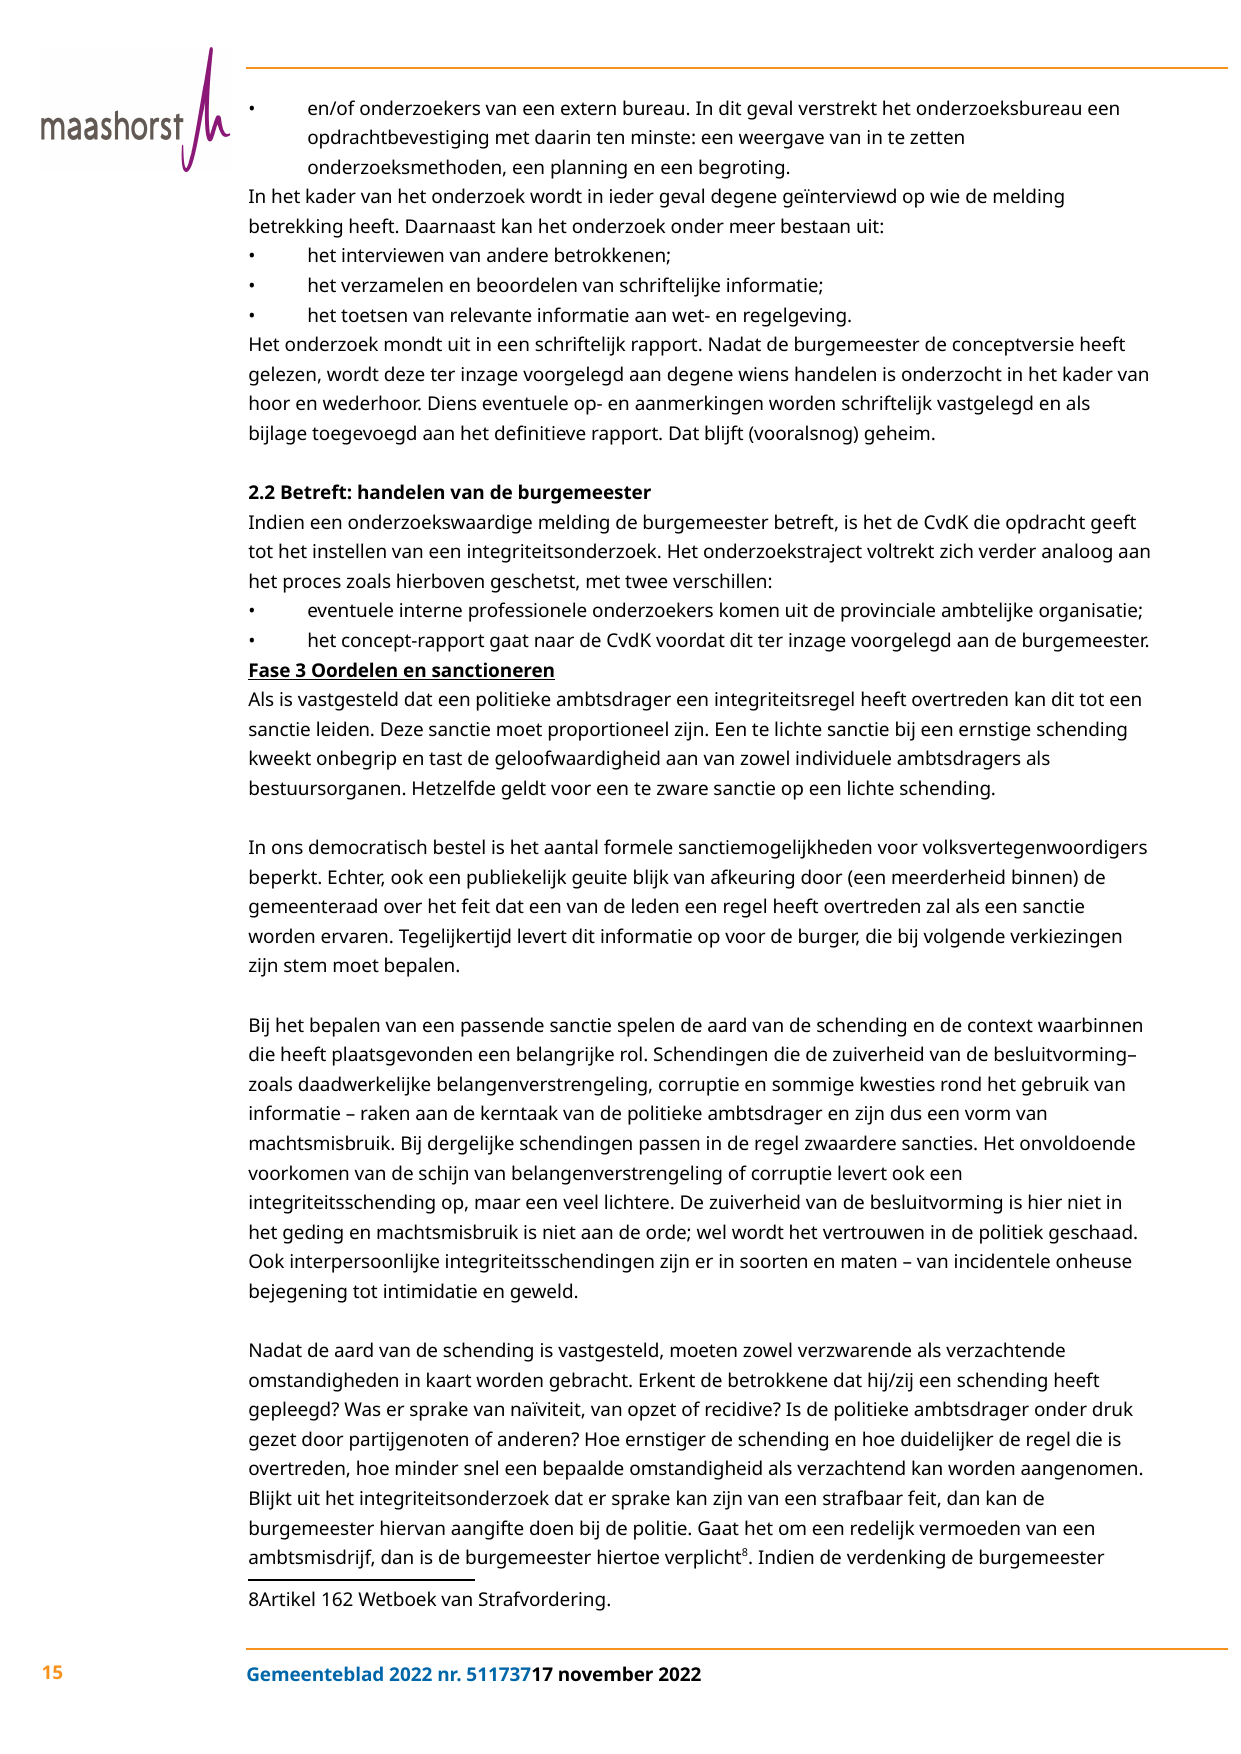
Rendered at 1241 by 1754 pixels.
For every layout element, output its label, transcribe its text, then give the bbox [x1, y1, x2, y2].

list eventuele interne professionele onderzoekers komen uit de provinciale ambtelijke organisatie; [248, 598, 1152, 623]
text 2.2 Betreft: handelen van de burgemeester [248, 479, 1152, 505]
text In het kader van het onderzoek wordt in ieder geval degene geïnterviewd op wie de melding betrekking heeft. Daarnaast kan het onderzoek onder meer bestaan uit: [248, 183, 1152, 239]
text Als is vastgesteld dat een politieke ambtsdrager een integriteitsregel heeft overtreden kan dit tot een sanctie leiden. Deze sanctie moet proportioneel zijn. Een te lichte sanctie bij een ernstige schending kweekt onbegrip en tast de geloofwaardigheid aan van zowel individuele ambtsdragers als bestuursorganen. Hetzelfde geldt voor een te zware sanctie op een lichte schending. [248, 686, 1152, 801]
text Nadat de aard van de schending is vastgesteld, moeten zowel verzwarende als verzachtende omstandigheden in kaart worden gebracht. Erkent de betrokkene dat hij/zij een schending heeft gepleegd? Was er sprake van naïviteit, van opzet of recidive? Is de politieke ambtsdrager onder druk gezet door partijgenoten of anderen? Hoe ernstiger de schending en hoe duidelijker de regel die is overtreden, hoe minder snel een bepaalde omstandigheid als verzachtend kan worden aangenomen. Blijkt uit het integriteitsonderzoek dat er sprake kan zijn van een strafbaar feit, dan kan de burgemeester hiervan aangifte doen bij de politie. Gaat het om een redelijk vermoeden van een ambtsmisdrijf, dan is de burgemeester hiertoe verplicht. Indien de verdenking de burgemeester [248, 1337, 1152, 1570]
text Artikel 162 Wetboek van Strafvordering. [248, 1586, 1152, 1612]
list het interviewen van andere betrokkenen; [248, 243, 1152, 268]
list het verzamelen en beoordelen van schriftelijke informatie; [248, 272, 1152, 298]
list en/of onderzoekers van een extern bureau. In dit geval verstrekt het onderzoeksbureau een opdrachtbevestiging met daarin ten minste: een weergave van in te zetten onderzoeksmethoden, een planning en een begroting. [248, 95, 1152, 180]
text Bij het bepalen van een passende sanctie spelen de aard van de schending en de context waarbinnen die heeft plaatsgevonden een belangrijke rol. Schendingen die de zuiverheid van de besluitvorming– zoals daadwerkelijke belangenverstrengeling, corruptie en sommige kwesties rond het gebruik van informatie – raken aan de kerntaak van de politieke ambtsdrager en zijn dus een vorm van machtsmisbruik. Bij dergelijke schendingen passen in de regel zwaardere sancties. Het onvoldoende voorkomen van de schijn van belangenverstrengeling of corruptie levert ook een integriteitsschending op, maar een veel lichtere. De zuiverheid van de besluitvorming is hier niet in het geding en machtsmisbruik is niet aan de orde; wel wordt het vertrouwen in de politiek geschaad. Ook interpersoonlijke integriteitsschendingen zijn er in soorten en maten – van incidentele onheuse bejegening tot intimidatie en geweld. [248, 1012, 1152, 1304]
text Fase 3 Oordelen en sanctioneren [248, 657, 1152, 683]
list het toetsen van relevante informatie aan wet- en regelgeving. [248, 302, 1152, 328]
text In ons democratisch bestel is het aantal formele sanctiemogelijkheden voor volksvertegenwoordigers beperkt. Echter, ook een publiekelijk geuite blijk van afkeuring door (een meerderheid binnen) de gemeenteraad over het feit dat een van de leden een regel heeft overtreden zal als een sanctie worden ervaren. Tegelijkertijd levert dit informatie op voor de burger, die bij volgende verkiezingen zijn stem moet bepalen. [248, 834, 1152, 978]
picture [41, 47, 231, 172]
text Indien een onderzoekswaardige melding de burgemeester betreft, is het de CvdK die opdracht geeft tot het instellen van een integriteitsonderzoek. Het onderzoekstraject voltrekt zich verder analoog aan het proces zoals hierboven geschetst, met twee verschillen: [248, 509, 1152, 594]
text Het onderzoek mondt uit in een schriftelijk rapport. Nadat de burgemeester de conceptversie heeft gelezen, wordt deze ter inzage voorgelegd aan degene wiens handelen is onderzocht in het kader van hoor en wederhoor. Diens eventuele op- en aanmerkingen worden schriftelijk vastgelegd en als bijlage toegevoegd aan het definitieve rapport. Dat blijft (vooralsnog) geheim. [248, 331, 1152, 446]
list het concept-rapport gaat naar de CvdK voordat dit ter inzage voorgelegd aan de burgemeester. [248, 627, 1152, 653]
